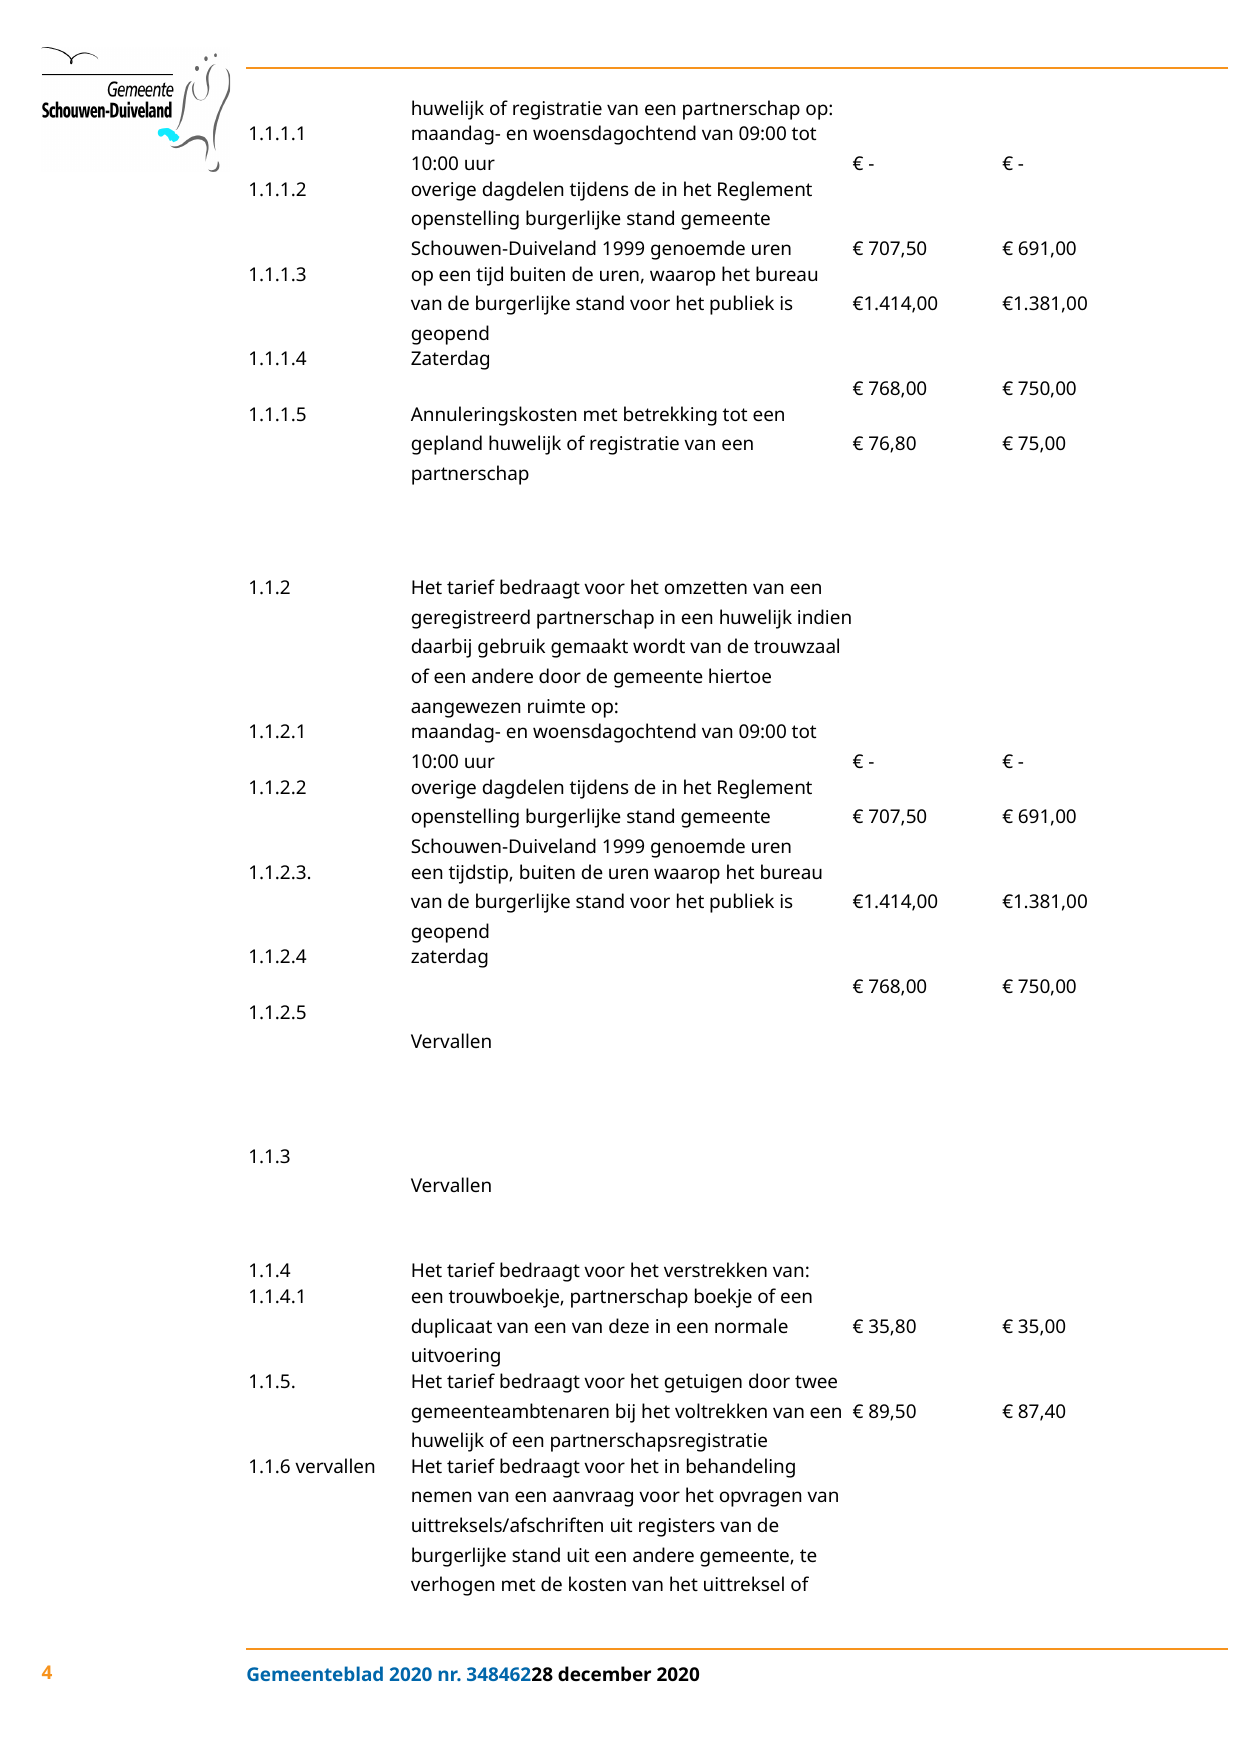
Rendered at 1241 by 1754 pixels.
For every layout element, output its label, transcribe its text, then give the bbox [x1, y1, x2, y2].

table_cell 1.1.1.5 [248, 401, 411, 574]
table_cell [1002, 1143, 1152, 1258]
table_cell Het tarief bedraagt voor het getuigen door twee gemeenteambtenaren bij het voltrekken van een huwelijk of een partnerschapsregistratie [411, 1368, 852, 1453]
table_cell [853, 1453, 1002, 1597]
table_cell [853, 999, 1002, 1143]
table_cell € 35,80 [853, 1283, 1002, 1368]
table_cell overige dagdelen tijdens de in het Reglement openstelling burgerlijke stand gemeente Schouwen-Duiveland 1999 genoemde uren [411, 774, 852, 859]
table_cell 1.1.2.3. [248, 859, 411, 944]
table_cell Het tarief bedraagt voor het verstrekken van: [411, 1258, 852, 1283]
table_cell Zaterdag [411, 346, 852, 401]
table_cell [1002, 1453, 1152, 1597]
table_cell € - [853, 121, 1002, 176]
table_cell € 75,00 [1002, 401, 1152, 574]
table_cell €1.414,00 [853, 261, 1002, 346]
table_cell [248, 95, 411, 121]
table_cell € 691,00 [1002, 774, 1152, 859]
table_cell 1.1.2.2 [248, 774, 411, 859]
table_cell een trouwboekje, partnerschap boekje of een duplicaat van een van deze in een normale uitvoering [411, 1283, 852, 1368]
table_cell Het tarief bedraagt voor het in behandeling nemen van een aanvraag voor het opvragen van uittreksels/afschriften uit registers van de burgerlijke stand uit een andere gemeente, te verhogen met de kosten van het uittreksel of [411, 1453, 852, 1597]
table_cell € - [1002, 121, 1152, 176]
table_cell 1.1.1.1 [248, 121, 411, 176]
table_cell € 87,40 [1002, 1368, 1152, 1453]
table_cell 1.1.1.4 [248, 346, 411, 401]
table_cell [853, 575, 1002, 719]
table_cell zaterdag [411, 944, 852, 999]
table_cell 1.1.4 [248, 1258, 411, 1283]
table_cell maandag- en woensdagochtend van 09:00 tot 10:00 uur [411, 719, 852, 774]
table_cell Vervallen [411, 1143, 852, 1258]
table_cell € 750,00 [1002, 944, 1152, 999]
table_cell Annuleringskosten met betrekking tot een gepland huwelijk of registratie van een partnerschap [411, 401, 852, 574]
table_cell [1002, 999, 1152, 1143]
table_cell € 768,00 [853, 944, 1002, 999]
table_cell 1.1.2.1 [248, 719, 411, 774]
table_cell € 35,00 [1002, 1283, 1152, 1368]
table_cell € 707,50 [853, 774, 1002, 859]
table_cell €1.381,00 [1002, 859, 1152, 944]
table_cell Het tarief bedraagt voor het omzetten van een geregistreerd partnerschap in een huwelijk indien daarbij gebruik gemaakt wordt van de trouwzaal of een andere door de gemeente hiertoe aangewezen ruimte op: [411, 575, 852, 719]
table_cell € 76,80 [853, 401, 1002, 574]
table_cell [853, 95, 1002, 121]
table_cell 1.1.2 [248, 575, 411, 719]
table_cell 1.1.1.3 [248, 261, 411, 346]
table_cell 1.1.4.1 [248, 1283, 411, 1368]
table_cell [853, 1143, 1002, 1258]
table_cell €1.414,00 [853, 859, 1002, 944]
table_cell 1.1.2.4 [248, 944, 411, 999]
table_cell maandag- en woensdagochtend van 09:00 tot 10:00 uur [411, 121, 852, 176]
table_cell Vervallen [411, 999, 852, 1143]
table_cell [853, 1258, 1002, 1283]
table_cell € 768,00 [853, 346, 1002, 401]
table_cell op een tijd buiten de uren, waarop het bureau van de burgerlijke stand voor het publiek is geopend [411, 261, 852, 346]
table_cell een tijdstip, buiten de uren waarop het bureau van de burgerlijke stand voor het publiek is geopend [411, 859, 852, 944]
table_cell € - [1002, 719, 1152, 774]
table_cell 1.1.1.2 [248, 176, 411, 261]
table_cell €1.381,00 [1002, 261, 1152, 346]
table_cell € - [853, 719, 1002, 774]
table_cell overige dagdelen tijdens de in het Reglement openstelling burgerlijke stand gemeente Schouwen-Duiveland 1999 genoemde uren [411, 176, 852, 261]
table_cell [1002, 575, 1152, 719]
table_cell 1.1.2.5 [248, 999, 411, 1143]
table_cell huwelijk of registratie van een partnerschap op: [411, 95, 852, 121]
table_cell [1002, 1258, 1152, 1283]
table_cell € 691,00 [1002, 176, 1152, 261]
table_cell 1.1.3 [248, 1143, 411, 1258]
table_cell 1.1.5. [248, 1368, 411, 1453]
table_cell [1002, 95, 1152, 121]
picture [41, 47, 231, 172]
table_cell € 707,50 [853, 176, 1002, 261]
table_cell 1.1.6 vervallen [248, 1453, 411, 1597]
table_cell € 89,50 [853, 1368, 1002, 1453]
table_cell € 750,00 [1002, 346, 1152, 401]
